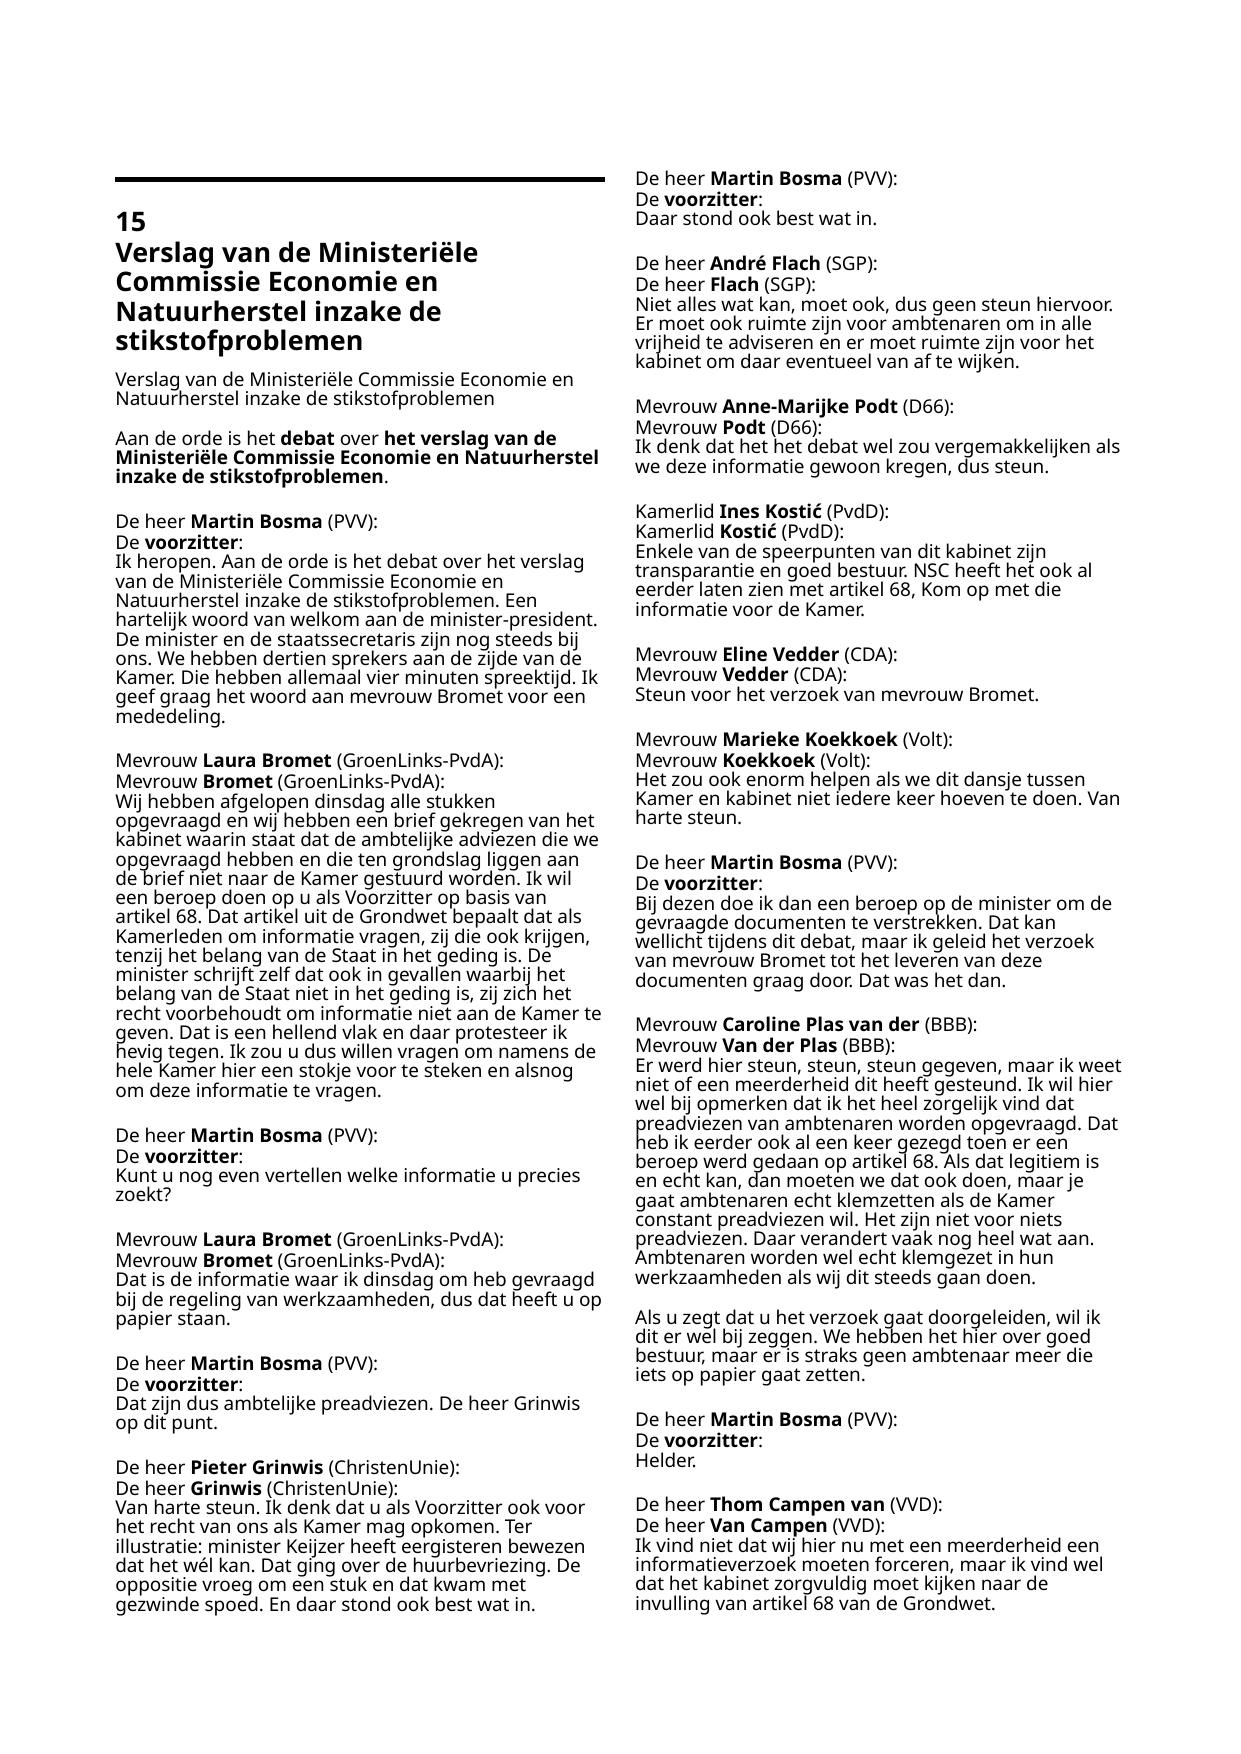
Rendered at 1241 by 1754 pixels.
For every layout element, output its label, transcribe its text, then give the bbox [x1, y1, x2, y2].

text Daar stond ook best wat in. [635, 210, 1125, 230]
text De heer Grinwis (ChristenUnie): [115, 1480, 605, 1499]
text Aan de orde is het debat over het verslag van de Ministeriële Commissie Economie en Natuurherstel inzake de stikstofproblemen. [115, 430, 605, 488]
text Bij dezen doe ik dan een beroep op de minister om de gevraagde documenten te verstrekken. Dat kan wellicht tijdens dit debat, maar ik geleid het verzoek van mevrouw Bromet tot het leveren van deze documenten graag door. Dat was het dan. [635, 894, 1125, 991]
text Mevrouw Marieke Koekkoek (Volt): [635, 726, 1125, 752]
text De heer Martin Bosma (PVV): [635, 165, 1125, 191]
text 15 [115, 203, 605, 239]
text Als u zegt dat u het verzoek gaat doorgeleiden, wil ik dit er wel bij zeggen. We hebben het hier over goed bestuur, maar er is straks geen ambtenaar meer die iets op papier gaat zetten. [635, 1309, 1125, 1386]
text Ik heropen. Aan de orde is het debat over het verslag van de Ministeriële Commissie Economie en Natuurherstel inzake de stikstofproblemen. Een hartelijk woord van welkom aan de minister-president. De minister en de staatssecretaris zijn nog steeds bij ons. We hebben dertien sprekers aan de zijde van de Kamer. Die hebben allemaal vier minuten spreektijd. Ik geef graag het woord aan mevrouw Bromet voor een mededeling. [115, 553, 605, 727]
text De voorzitter: [635, 1432, 1125, 1452]
text De heer Flach (SGP): [635, 276, 1125, 296]
text Dat zijn dus ambtelijke preadviezen. De heer Grinwis op dit punt. [115, 1395, 605, 1433]
text Mevrouw Anne-Marijke Podt (D66): [635, 393, 1125, 419]
text De heer Pieter Grinwis (ChristenUnie): [115, 1454, 605, 1480]
text Dat is de informatie waar ik dinsdag om heb gevraagd bij de regeling van werkzaamheden, dus dat heeft u op papier staan. [115, 1271, 605, 1329]
text De voorzitter: [635, 191, 1125, 210]
text De heer Martin Bosma (PVV): [115, 508, 605, 534]
text Mevrouw Bromet (GroenLinks-PvdA): [115, 1252, 605, 1271]
text Kamerlid Kostić (PvdD): [635, 523, 1125, 543]
text De heer André Flach (SGP): [635, 251, 1125, 276]
text Mevrouw Van der Plas (BBB): [635, 1037, 1125, 1057]
text Helder. [635, 1452, 1125, 1471]
text De voorzitter: [635, 875, 1125, 894]
text Mevrouw Caroline Plas van der (BBB): [635, 1012, 1125, 1037]
text Verslag van de Ministeriële Commissie Economie en Natuurherstel inzake de stikstofproblemen [115, 371, 605, 409]
text De heer Van Campen (VVD): [635, 1517, 1125, 1537]
text De heer Thom Campen van (VVD): [635, 1492, 1125, 1517]
text Mevrouw Bromet (GroenLinks-PvdA): [115, 773, 605, 793]
text Mevrouw Koekkoek (Volt): [635, 752, 1125, 771]
text Ik denk dat het het debat wel zou vergemakkelijken als we deze informatie gewoon kregen, dus steun. [635, 438, 1125, 477]
text Kamerlid Ines Kostić (PvdD): [635, 498, 1125, 523]
text Ik vind niet dat wij hier nu met een meerderheid een informatieverzoek moeten forceren, maar ik vind wel dat het kabinet zorgvuldig moet kijken naar de invulling van artikel 68 van de Grondwet. [635, 1537, 1125, 1614]
text Steun voor het verzoek van mevrouw Bromet. [635, 686, 1125, 705]
text Mevrouw Laura Bromet (GroenLinks-PvdA): [115, 748, 605, 773]
text Niet alles wat kan, moet ook, dus geen steun hiervoor. Er moet ook ruimte zijn voor ambtenaren om in alle vrijheid te adviseren en er moet ruimte zijn voor het kabinet om daar eventueel van af te wijken. [635, 296, 1125, 373]
text De voorzitter: [115, 1148, 605, 1167]
text Kunt u nog even vertellen welke informatie u precies zoekt? [115, 1167, 605, 1205]
text De heer Martin Bosma (PVV): [115, 1122, 605, 1148]
text Het zou ook enorm helpen als we dit dansje tussen Kamer en kabinet niet iedere keer hoeven te doen. Van harte steun. [635, 771, 1125, 829]
text Wij hebben afgelopen dinsdag alle stukken opgevraagd en wij hebben een brief gekregen van het kabinet waarin staat dat de ambtelijke adviezen die we opgevraagd hebben en die ten grondslag liggen aan de brief niet naar de Kamer gestuurd worden. Ik wil een beroep doen op u als Voorzitter op basis van artikel 68. Dat artikel uit de Grondwet bepaalt dat als Kamerleden om informatie vragen, zij die ook krijgen, tenzij het belang van de Staat in het geding is. De minister schrijft zelf dat ook in gevallen waarbij het belang van de Staat niet in het geding is, zij zich het recht voorbehoudt om informatie niet aan de Kamer te geven. Dat is een hellend vlak en daar protesteer ik hevig tegen. Ik zou u dus willen vragen om namens de hele Kamer hier een stokje voor te steken en alsnog om deze informatie te vragen. [115, 793, 605, 1101]
text Verslag van de Ministeriële Commissie Economie en Natuurherstel inzake de stikstofproblemen [115, 239, 605, 371]
text De heer Martin Bosma (PVV): [635, 1407, 1125, 1432]
text Mevrouw Vedder (CDA): [635, 666, 1125, 686]
text Enkele van de speerpunten van dit kabinet zijn transparantie en goed bestuur. NSC heeft het ook al eerder laten zien met artikel 68, Kom op met die informatie voor de Kamer. [635, 543, 1125, 620]
text De voorzitter: [115, 534, 605, 553]
text Er werd hier steun, steun, steun gegeven, maar ik weet niet of een meerderheid dit heeft gesteund. Ik wil hier wel bij opmerken dat ik het heel zorgelijk vind dat preadviezen van ambtenaren worden opgevraagd. Dat heb ik eerder ook al een keer gezegd toen er een beroep werd gedaan op artikel 68. Als dat legitiem is en echt kan, dan moeten we dat ook doen, maar je gaat ambtenaren echt klemzetten als de Kamer constant preadviezen wil. Het zijn niet voor niets preadviezen. Daar verandert vaak nog heel wat aan. Ambtenaren worden wel echt klemgezet in hun werkzaamheden als wij dit steeds gaan doen. [635, 1057, 1125, 1288]
text Mevrouw Eline Vedder (CDA): [635, 641, 1125, 666]
text De heer Martin Bosma (PVV): [115, 1350, 605, 1376]
text Van harte steun. Ik denk dat u als Voorzitter ook voor het recht van ons als Kamer mag opkomen. Ter illustratie: minister Keijzer heeft eergisteren bewezen dat het wél kan. Dat ging over de huurbevriezing. De oppositie vroeg om een stuk en dat kwam met gezwinde spoed. En daar stond ook best wat in. [115, 1499, 605, 1615]
text Mevrouw Podt (D66): [635, 419, 1125, 438]
text De heer Martin Bosma (PVV): [635, 849, 1125, 875]
text De voorzitter: [115, 1376, 605, 1395]
text Mevrouw Laura Bromet (GroenLinks-PvdA): [115, 1226, 605, 1252]
